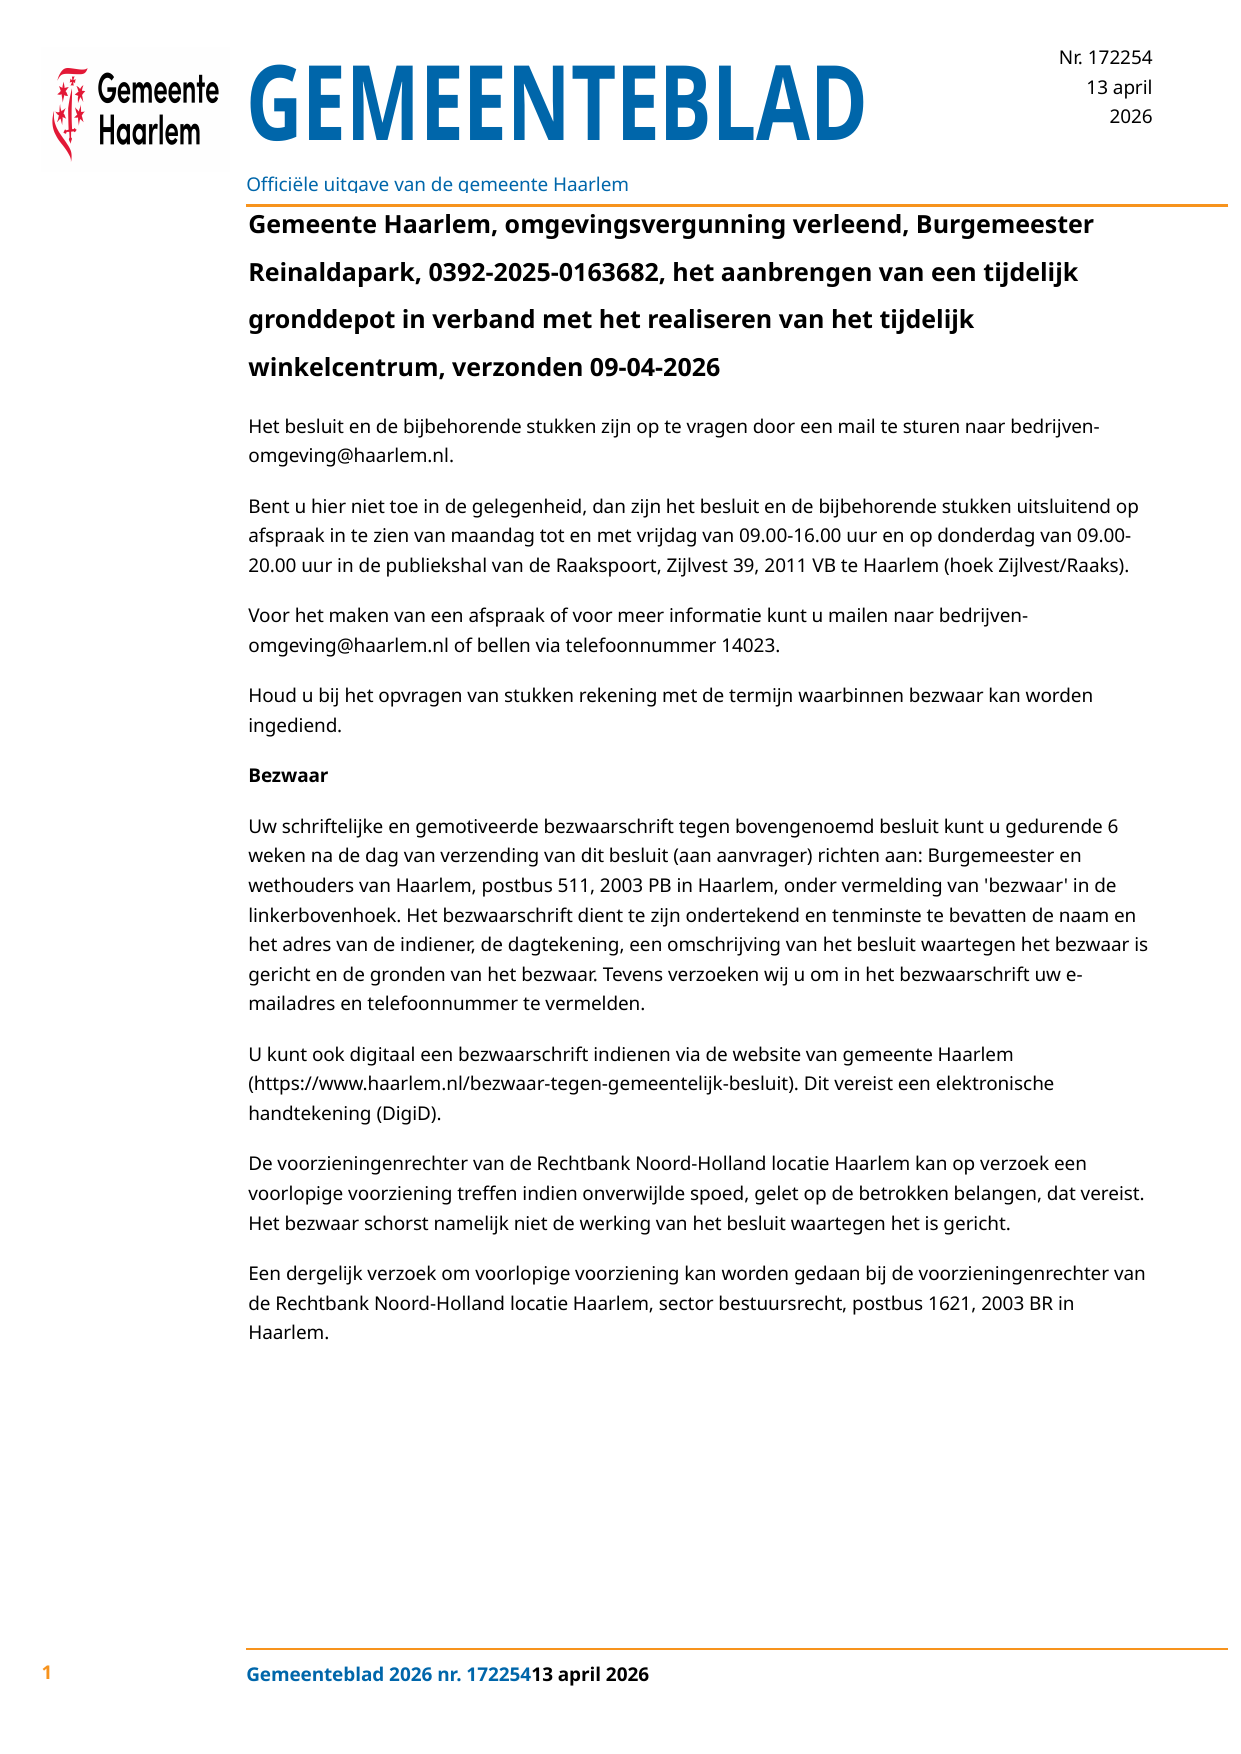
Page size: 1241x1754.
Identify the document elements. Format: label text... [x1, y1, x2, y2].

text Het besluit en de bijbehorende stukken zijn op te vragen door een mail te sturen naar bedrijven-omgeving@haarlem.nl. [248, 413, 1152, 468]
text Bent u hier niet toe in de gelegenheid, dan zijn het besluit en de bijbehorende stukken uitsluitend op afspraak in te zien van maandag tot en met vrijdag van 09.00-16.00 uur en op donderdag van 09.00-20.00 uur in de publiekshal van de Raakspoort, Zijlvest 39, 2011 VB te Haarlem (hoek Zijlvest/Raaks). [248, 493, 1152, 578]
text Gemeente Haarlem, omgevingsvergunning verleend, Burgemeester Reinaldapark, 0392-2025-0163682, het aanbrengen van een tijdelijk gronddepot in verband met het realiseren van het tijdelijk winkelcentrum, verzonden 09-04-2026 [248, 207, 1152, 384]
text Bezwaar [248, 763, 1152, 788]
text Een dergelijk verzoek om voorlopige voorziening kan worden gedaan bij de voorzieningenrechter van de Rechtbank Noord-Holland locatie Haarlem, sector bestuursrecht, postbus 1621, 2003 BR in Haarlem. [248, 1260, 1152, 1345]
text Houd u bij het opvragen van stukken rekening met de termijn waarbinnen bezwaar kan worden ingediend. [248, 683, 1152, 738]
text Voor het maken van een afspraak of voor meer informatie kunt u mailen naar bedrijven-omgeving@haarlem.nl of bellen via telefoonnummer 14023. [248, 603, 1152, 658]
text Uw schriftelijke en gemotiveerde bezwaarschrift tegen bovengenoemd besluit kunt u gedurende 6 weken na de dag van verzending van dit besluit (aan aanvrager) richten aan: Burgemeester en wethouders van Haarlem, postbus 511, 2003 PB in Haarlem, onder vermelding van 'bezwaar' in de linkerbovenhoek. Het bezwaarschrift dient te zijn ondertekend en tenminste te bevatten de naam en het adres van de indiener, de dagtekening, een omschrijving van het besluit waartegen het bezwaar is gericht en de gronden van het bezwaar. Tevens verzoeken wij u om in het bezwaarschrift uw e-mailadres en telefoonnummer te vermelden. [248, 813, 1152, 1016]
text De voorzieningenrechter van de Rechtbank Noord-Holland locatie Haarlem kan op verzoek een voorlopige voorziening treffen indien onverwijlde spoed, gelet op de betrokken belangen, dat vereist. Het bezwaar schorst namelijk niet de werking van het besluit waartegen het is gericht. [248, 1151, 1152, 1236]
picture [41, 47, 231, 172]
text U kunt ook digitaal een bezwaarschrift indienen via de website van gemeente Haarlem (https://www.haarlem.nl/bezwaar-tegen-gemeentelijk-besluit). Dit vereist een elektronische handtekening (DigiD). [248, 1041, 1152, 1126]
